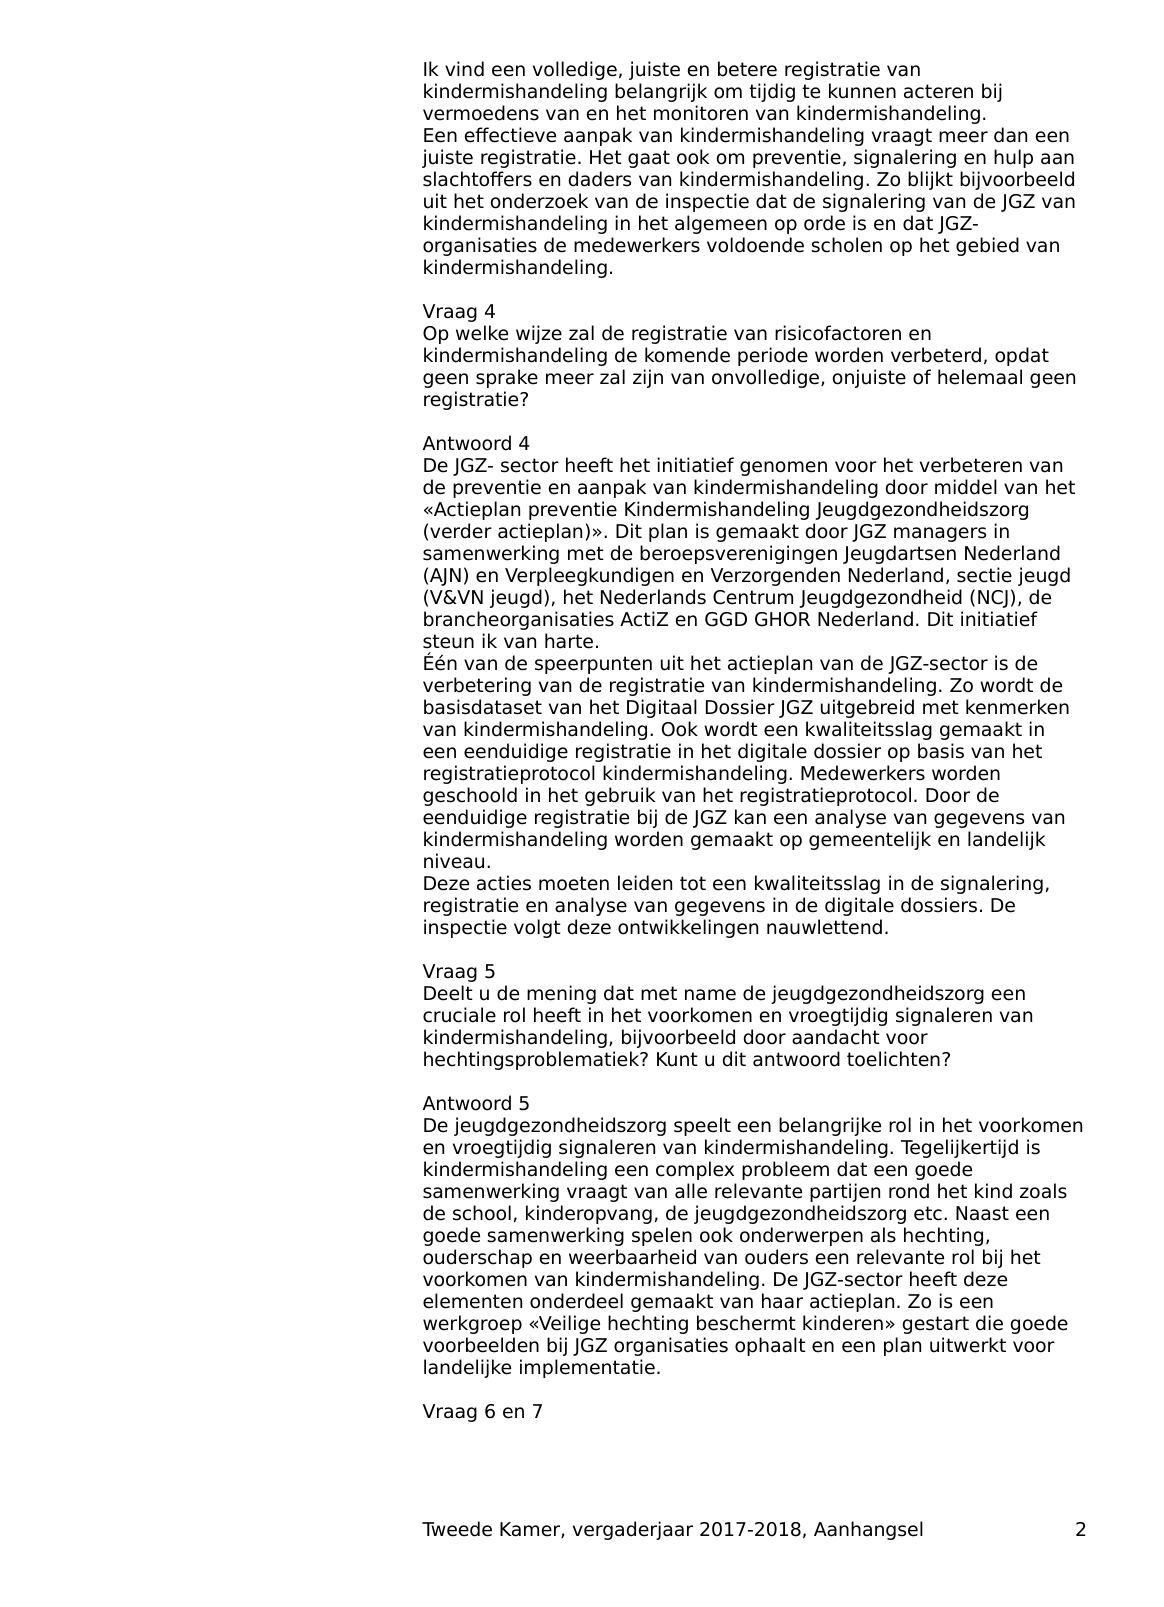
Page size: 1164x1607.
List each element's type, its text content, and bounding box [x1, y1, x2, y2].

text Deze acties moeten leiden tot een kwaliteitsslag in de signalering, registratie en analyse van gegevens in de digitale dossiers. De inspectie volgt deze ontwikkelingen nauwlettend. [422, 873, 1087, 939]
text Deelt u de mening dat met name de jeugdgezondheidszorg een cruciale rol heeft in het voorkomen en vroegtijdig signaleren van kindermishandeling, bijvoorbeeld door aandacht voor hechtingsproblematiek? Kunt u dit antwoord toelichten? [422, 983, 1087, 1071]
text Antwoord 5 [422, 1093, 1087, 1115]
text Ik vind een volledige, juiste en betere registratie van kindermishandeling belangrijk om tijdig te kunnen acteren bij vermoedens van en het monitoren van kindermishandeling. [422, 59, 1087, 125]
text De JGZ- sector heeft het initiatief genomen voor het verbeteren van de preventie en aanpak van kindermishandeling door middel van het «Actieplan preventie Kindermishandeling Jeugdgezondheidszorg (verder actieplan)». Dit plan is gemaakt door JGZ managers in samenwerking met de beroepsverenigingen Jeugdartsen Nederland (AJN) en Verpleegkundigen en Verzorgenden Nederland, sectie jeugd (V&VN jeugd), het Nederlands Centrum Jeugdgezondheid (NCJ), de brancheorganisaties ActiZ en GGD GHOR Nederland. Dit initiatief steun ik van harte. [422, 455, 1087, 653]
text Antwoord 4 [422, 433, 1087, 455]
text Vraag 6 en 7 [422, 1401, 1087, 1423]
text De jeugdgezondheidszorg speelt een belangrijke rol in het voorkomen en vroegtijdig signaleren van kindermishandeling. Tegelijkertijd is kindermishandeling een complex probleem dat een goede samenwerking vraagt van alle relevante partijen rond het kind zoals de school, kinderopvang, de jeugdgezondheidszorg etc. Naast een goede samenwerking spelen ook onderwerpen als hechting, ouderschap en weerbaarheid van ouders een relevante rol bij het voorkomen van kindermishandeling. De JGZ-sector heeft deze elementen onderdeel gemaakt van haar actieplan. Zo is een werkgroep «Veilige hechting beschermt kinderen» gestart die goede voorbeelden bij JGZ organisaties ophaalt en een plan uitwerkt voor landelijke implementatie. [422, 1115, 1087, 1379]
text Vraag 5 [422, 961, 1087, 983]
text Op welke wijze zal de registratie van risicofactoren en kindermishandeling de komende periode worden verbeterd, opdat geen sprake meer zal zijn van onvolledige, onjuiste of helemaal geen registratie? [422, 323, 1087, 411]
text Één van de speerpunten uit het actieplan van de JGZ-sector is de verbetering van de registratie van kindermishandeling. Zo wordt de basisdataset van het Digitaal Dossier JGZ uitgebreid met kenmerken van kindermishandeling. Ook wordt een kwaliteitsslag gemaakt in een eenduidige registratie in het digitale dossier op basis van het registratieprotocol kindermishandeling. Medewerkers worden geschoold in het gebruik van het registratieprotocol. Door de eenduidige registratie bij de JGZ kan een analyse van gegevens van kindermishandeling worden gemaakt op gemeentelijk en landelijk niveau. [422, 653, 1087, 873]
text Vraag 4 [422, 301, 1087, 323]
text Een effectieve aanpak van kindermishandeling vraagt meer dan een juiste registratie. Het gaat ook om preventie, signalering en hulp aan slachtoffers en daders van kindermishandeling. Zo blijkt bijvoorbeeld uit het onderzoek van de inspectie dat de signalering van de JGZ van kindermishandeling in het algemeen op orde is en dat JGZ-organisaties de medewerkers voldoende scholen op het gebied van kindermishandeling. [422, 125, 1087, 279]
